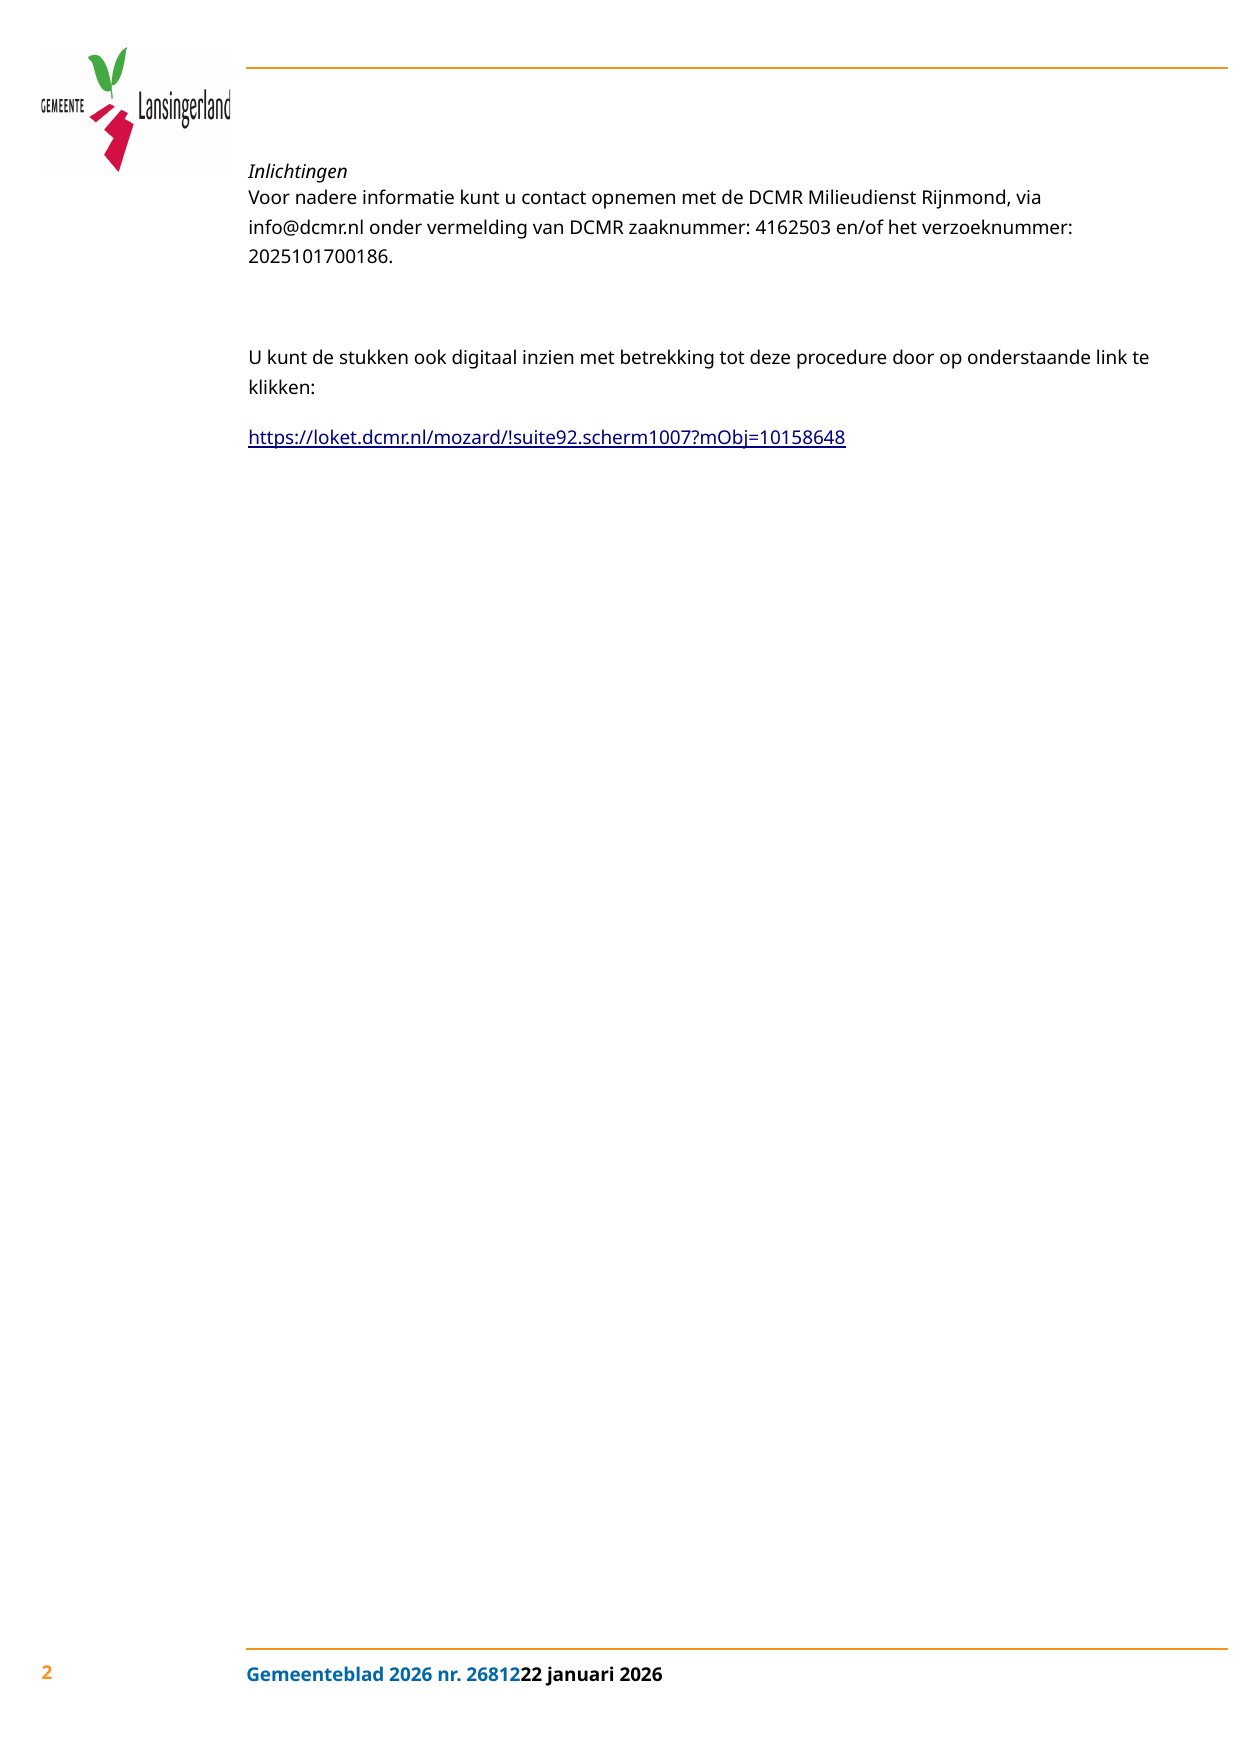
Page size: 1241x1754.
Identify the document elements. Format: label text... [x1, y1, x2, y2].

text Inlichtingen [248, 159, 1152, 184]
picture [41, 47, 231, 172]
text https://loket.dcmr.nl/mozard/!suite92.scherm1007?mObj=10158648 [248, 424, 1152, 450]
text U kunt de stukken ook digitaal inzien met betrekking tot deze procedure door op onderstaande link te klikken: [248, 344, 1152, 400]
text Voor nadere informatie kunt u contact opnemen met de DCMR Milieudienst Rijnmond, via info@dcmr.nl onder vermelding van DCMR zaaknummer: 4162503 en/of het verzoeknummer: 2025101700186. [248, 184, 1152, 269]
